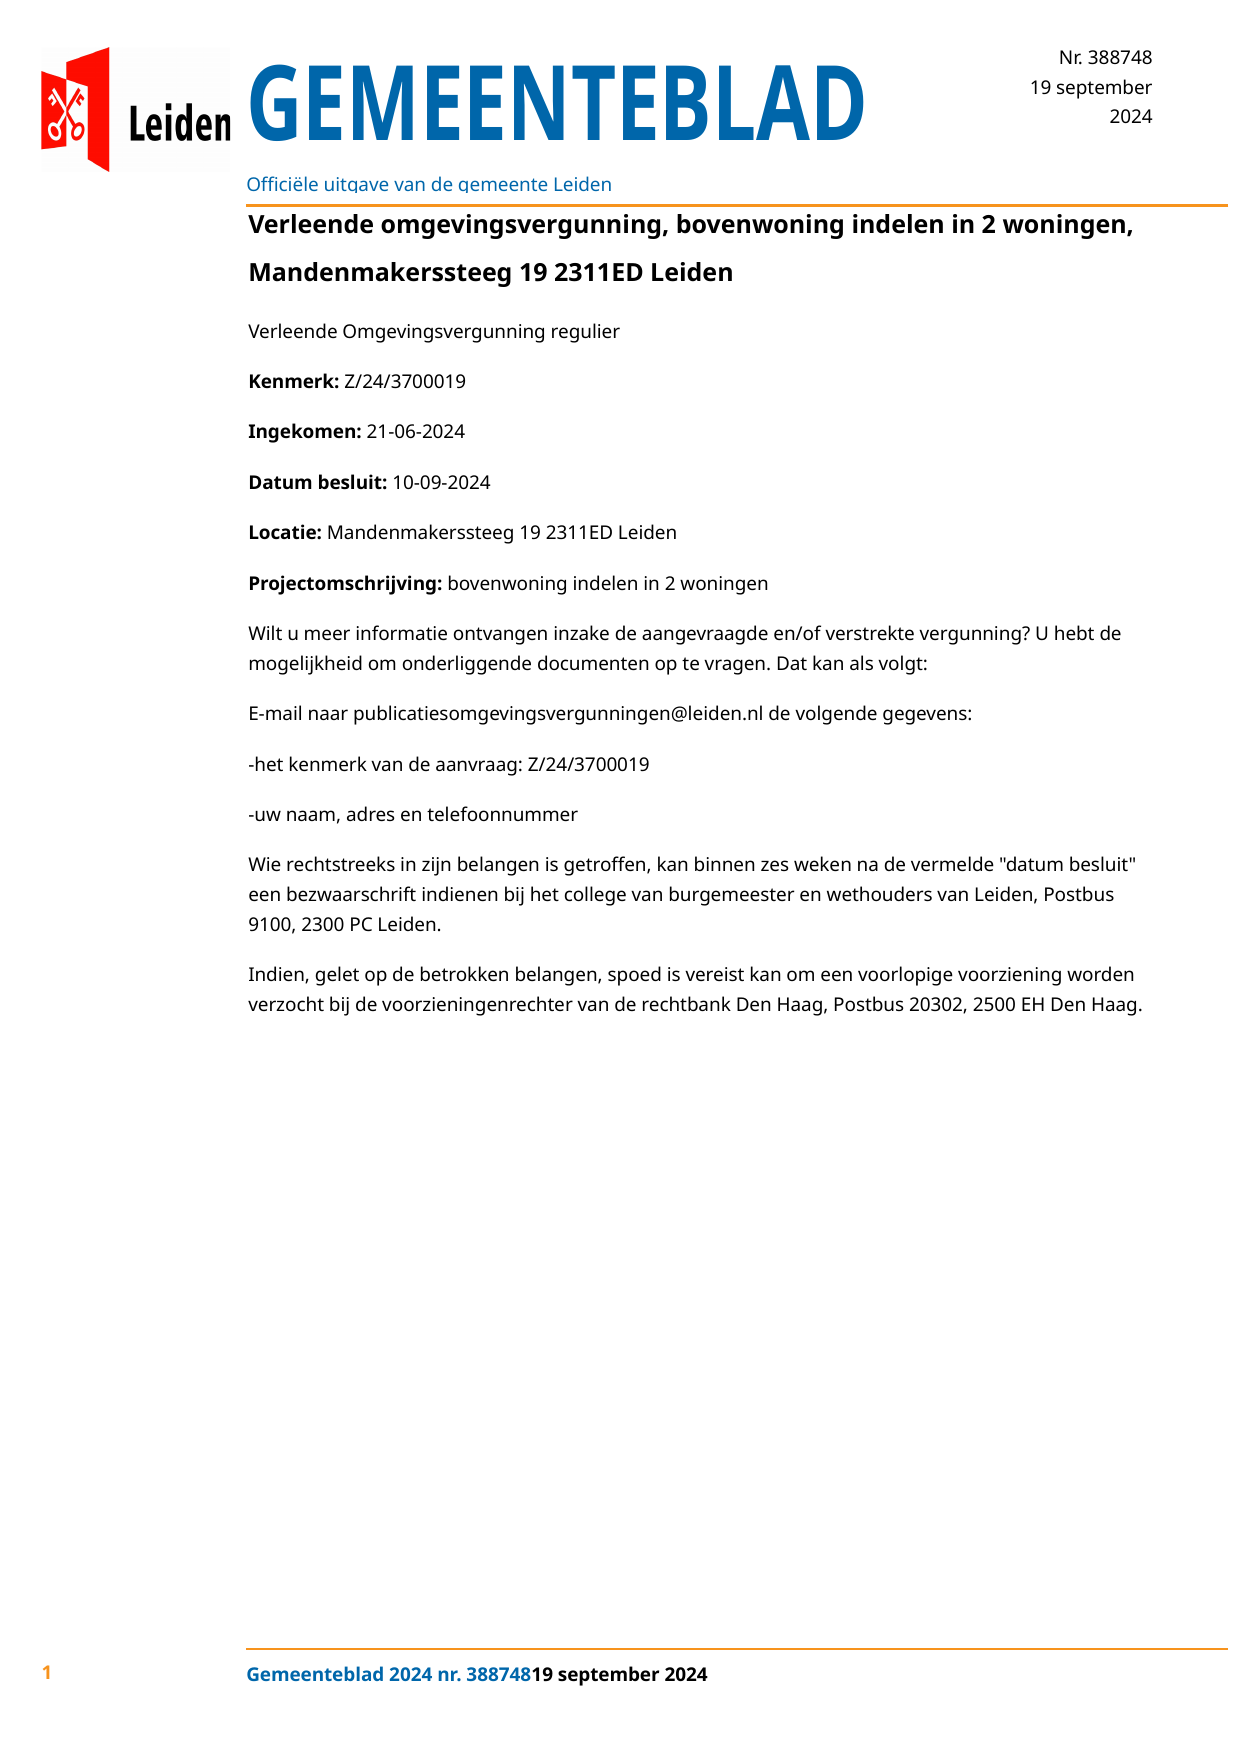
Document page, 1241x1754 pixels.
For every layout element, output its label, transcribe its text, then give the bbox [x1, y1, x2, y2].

text Ingekomen: 21-06-2024 [248, 419, 1152, 444]
text -uw naam, adres en telefoonnummer [248, 801, 1152, 827]
picture [41, 47, 231, 172]
text Projectomschrijving: bovenwoning indelen in 2 woningen [248, 570, 1152, 596]
text Wie rechtstreeks in zijn belangen is getroffen, kan binnen zes weken na de vermelde "datum besluit" een bezwaarschrift indienen bij het college van burgemeester en wethouders van Leiden, Postbus 9100, 2300 PC Leiden. [248, 852, 1152, 937]
text Verleende Omgevingsvergunning regulier [248, 318, 1152, 344]
text Datum besluit: 10-09-2024 [248, 469, 1152, 495]
text -het kenmerk van de aanvraag: Z/24/3700019 [248, 751, 1152, 777]
text E-mail naar publicatiesomgevingsvergunningen@leiden.nl de volgende gegevens: [248, 700, 1152, 726]
text Wilt u meer informatie ontvangen inzake de aangevraagde en/of verstrekte vergunning? U hebt de mogelijkheid om onderliggende documenten op te vragen. Dat kan als volgt: [248, 620, 1152, 676]
text Indien, gelet op de betrokken belangen, spoed is vereist kan om een voorlopige voorziening worden verzocht bij de voorzieningenrechter van de rechtbank Den Haag, Postbus 20302, 2500 EH Den Haag. [248, 961, 1152, 1017]
text Locatie: Mandenmakerssteeg 19 2311ED Leiden [248, 519, 1152, 545]
text Verleende omgevingsvergunning, bovenwoning indelen in 2 woningen, Mandenmakerssteeg 19 2311ED Leiden [248, 207, 1152, 288]
text Kenmerk: Z/24/3700019 [248, 368, 1152, 394]
